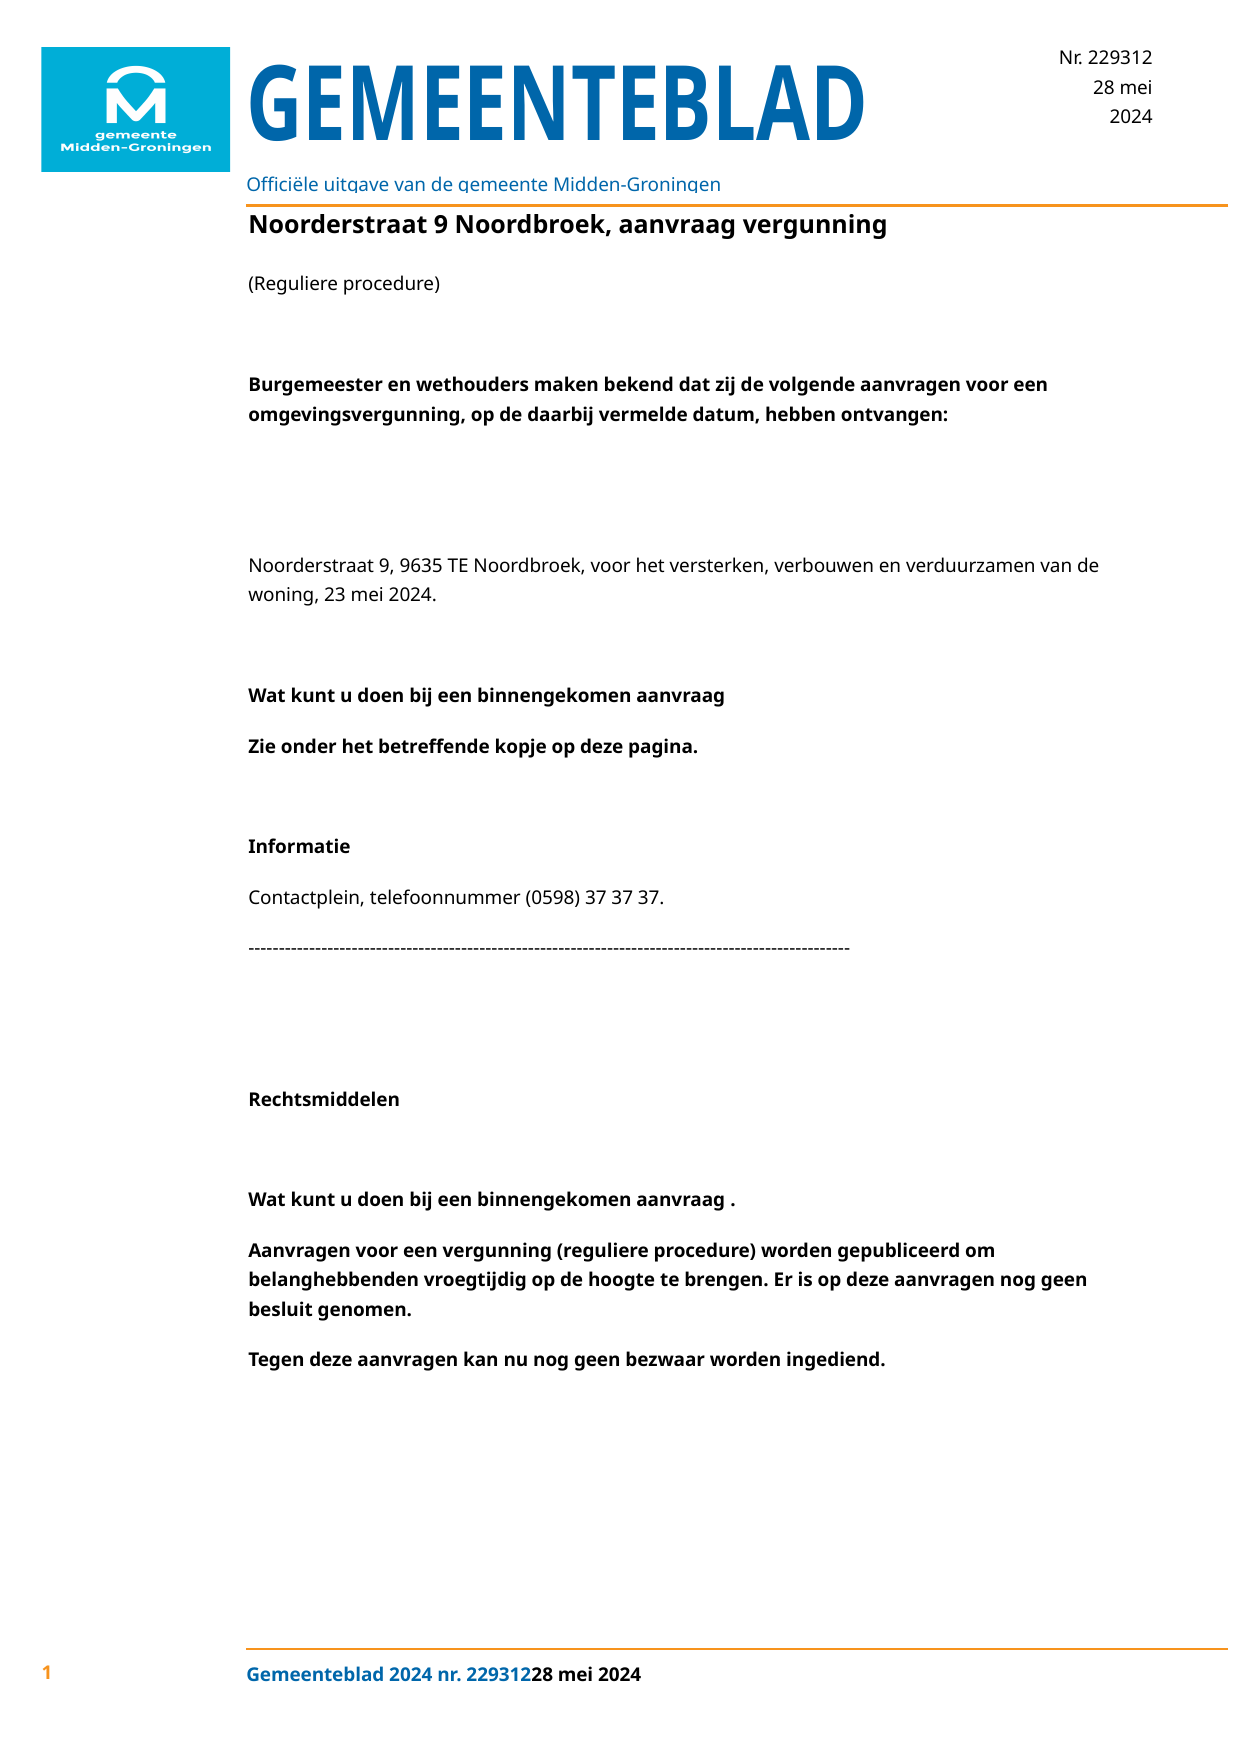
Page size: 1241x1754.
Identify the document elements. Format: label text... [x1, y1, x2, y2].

text Contactplein, telefoonnummer (0598) 37 37 37. [248, 884, 1152, 910]
text Aanvragen voor een vergunning (reguliere procedure) worden gepubliceerd om belanghebbenden vroegtijdig op de hoogte te brengen. Er is op deze aanvragen nog geen besluit genomen. [248, 1237, 1152, 1322]
text Informatie [248, 834, 1152, 859]
text Noorderstraat 9 Noordbroek, aanvraag vergunning [248, 207, 1152, 241]
text Zie onder het betreffende kopje op deze pagina. [248, 733, 1152, 758]
text Burgemeester en wethouders maken bekend dat zij de volgende aanvragen voor een omgevingsvergunning, op de daarbij vermelde datum, hebben ontvangen: [248, 371, 1152, 426]
text Tegen deze aanvragen kan nu nog geen bezwaar worden ingediend. [248, 1347, 1152, 1372]
text Wat kunt u doen bij een binnengekomen aanvraag [248, 682, 1152, 708]
picture [184, 146, 190, 153]
text (Reguliere procedure) [248, 270, 1152, 296]
text Wat kunt u doen bij een binnengekomen aanvraag . [248, 1187, 1152, 1212]
picture [108, 66, 164, 82]
text Noorderstraat 9, 9635 TE Noordbroek, voor het versterken, verbouwen en verduurzamen van de woning, 23 mei 2024. [248, 552, 1152, 607]
picture [107, 89, 165, 122]
text --------------------------------------------------------------------------------------------------- [248, 934, 1152, 960]
text Rechtsmiddelen [248, 1086, 1152, 1111]
